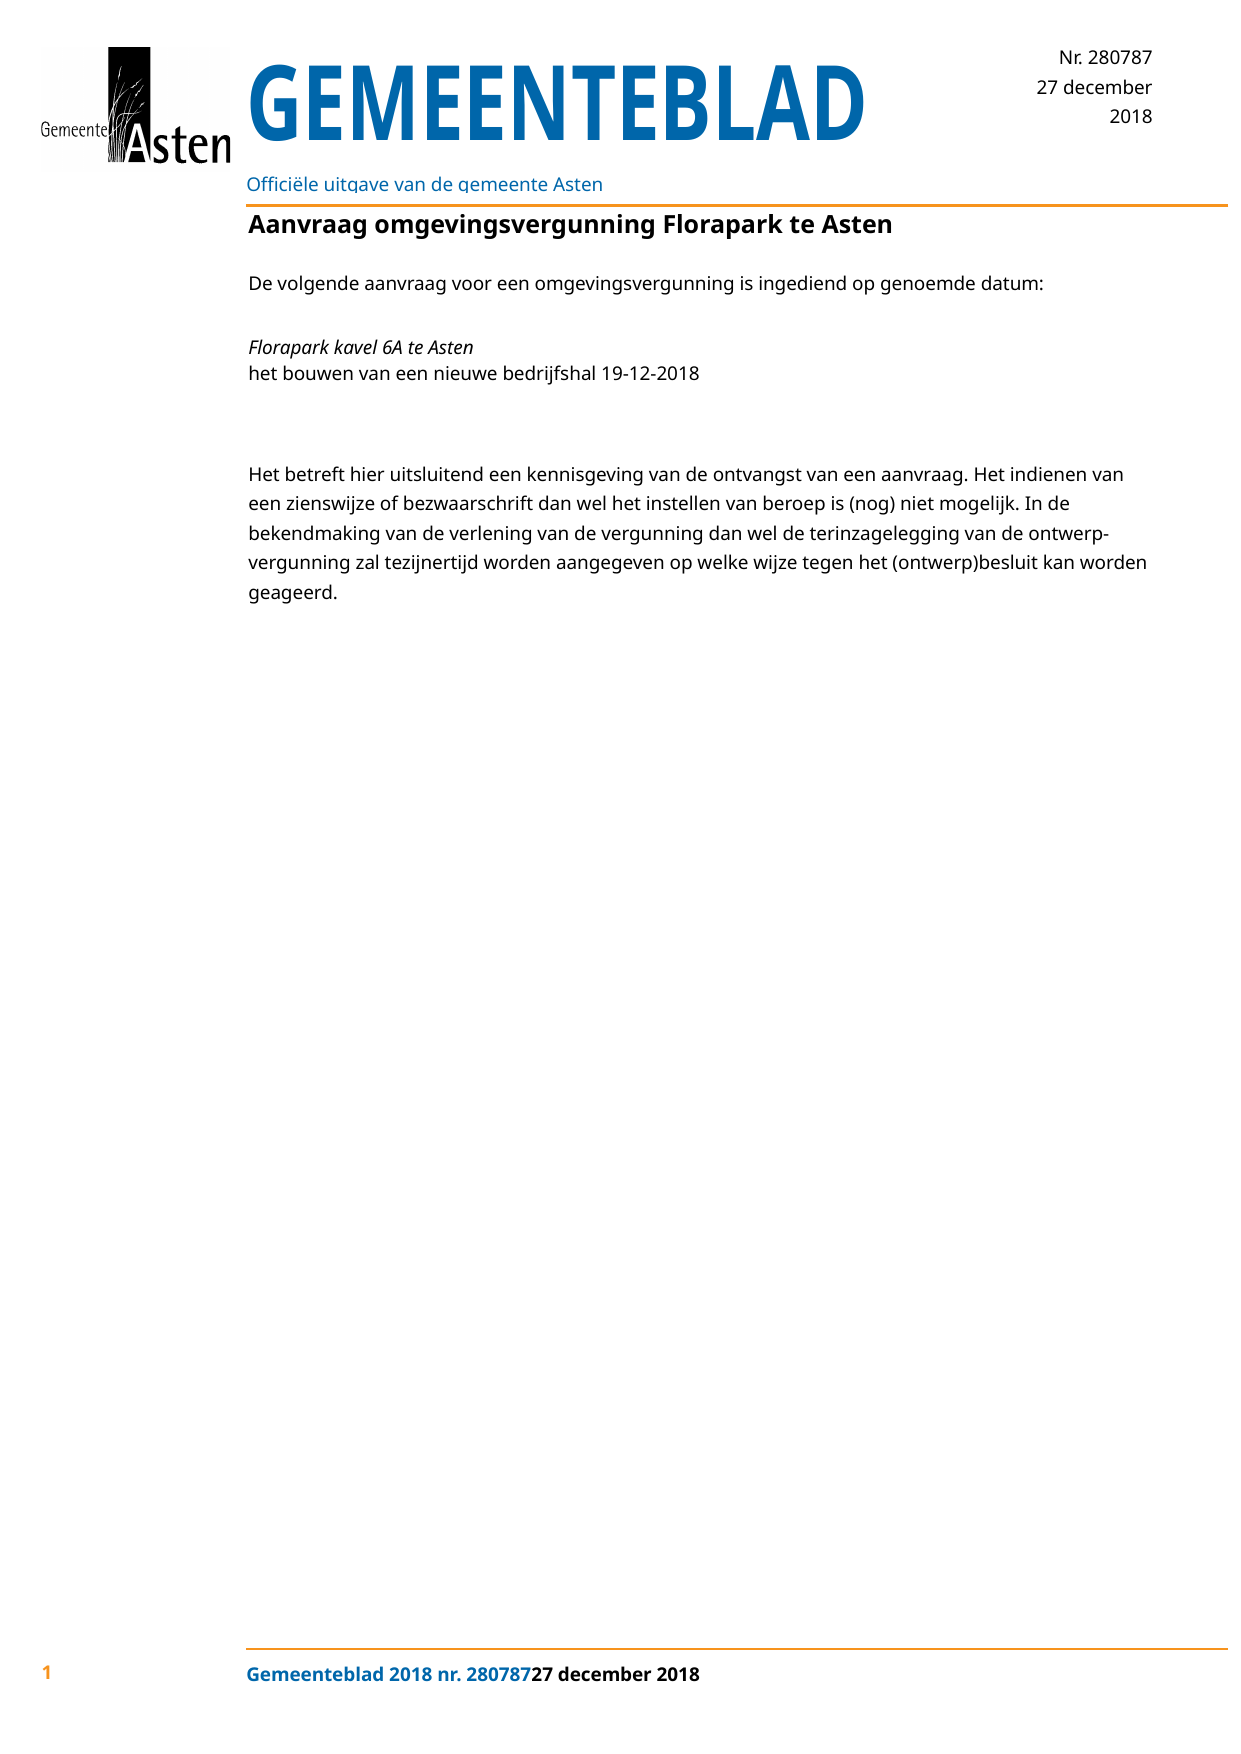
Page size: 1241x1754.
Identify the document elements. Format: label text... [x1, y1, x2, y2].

picture [41, 47, 231, 172]
text Het betreft hier uitsluitend een kennisgeving van de ontvangst van een aanvraag. Het indienen van een zienswijze of bezwaarschrift dan wel het instellen van beroep is (nog) niet mogelijk. In de bekendmaking van de verlening van de vergunning dan wel de terinzagelegging van de ontwerp-vergunning zal tezijnertijd worden aangegeven op welke wijze tegen het (ontwerp)besluit kan worden geageerd. [248, 461, 1152, 605]
text De volgende aanvraag voor een omgevingsvergunning is ingediend op genoemde datum: [248, 270, 1152, 296]
text Aanvraag omgevingsvergunning Florapark te Asten [248, 207, 1152, 241]
text het bouwen van een nieuwe bedrijfshal 19-12-2018 [248, 360, 1152, 386]
text Florapark kavel 6A te Asten [248, 334, 1152, 360]
